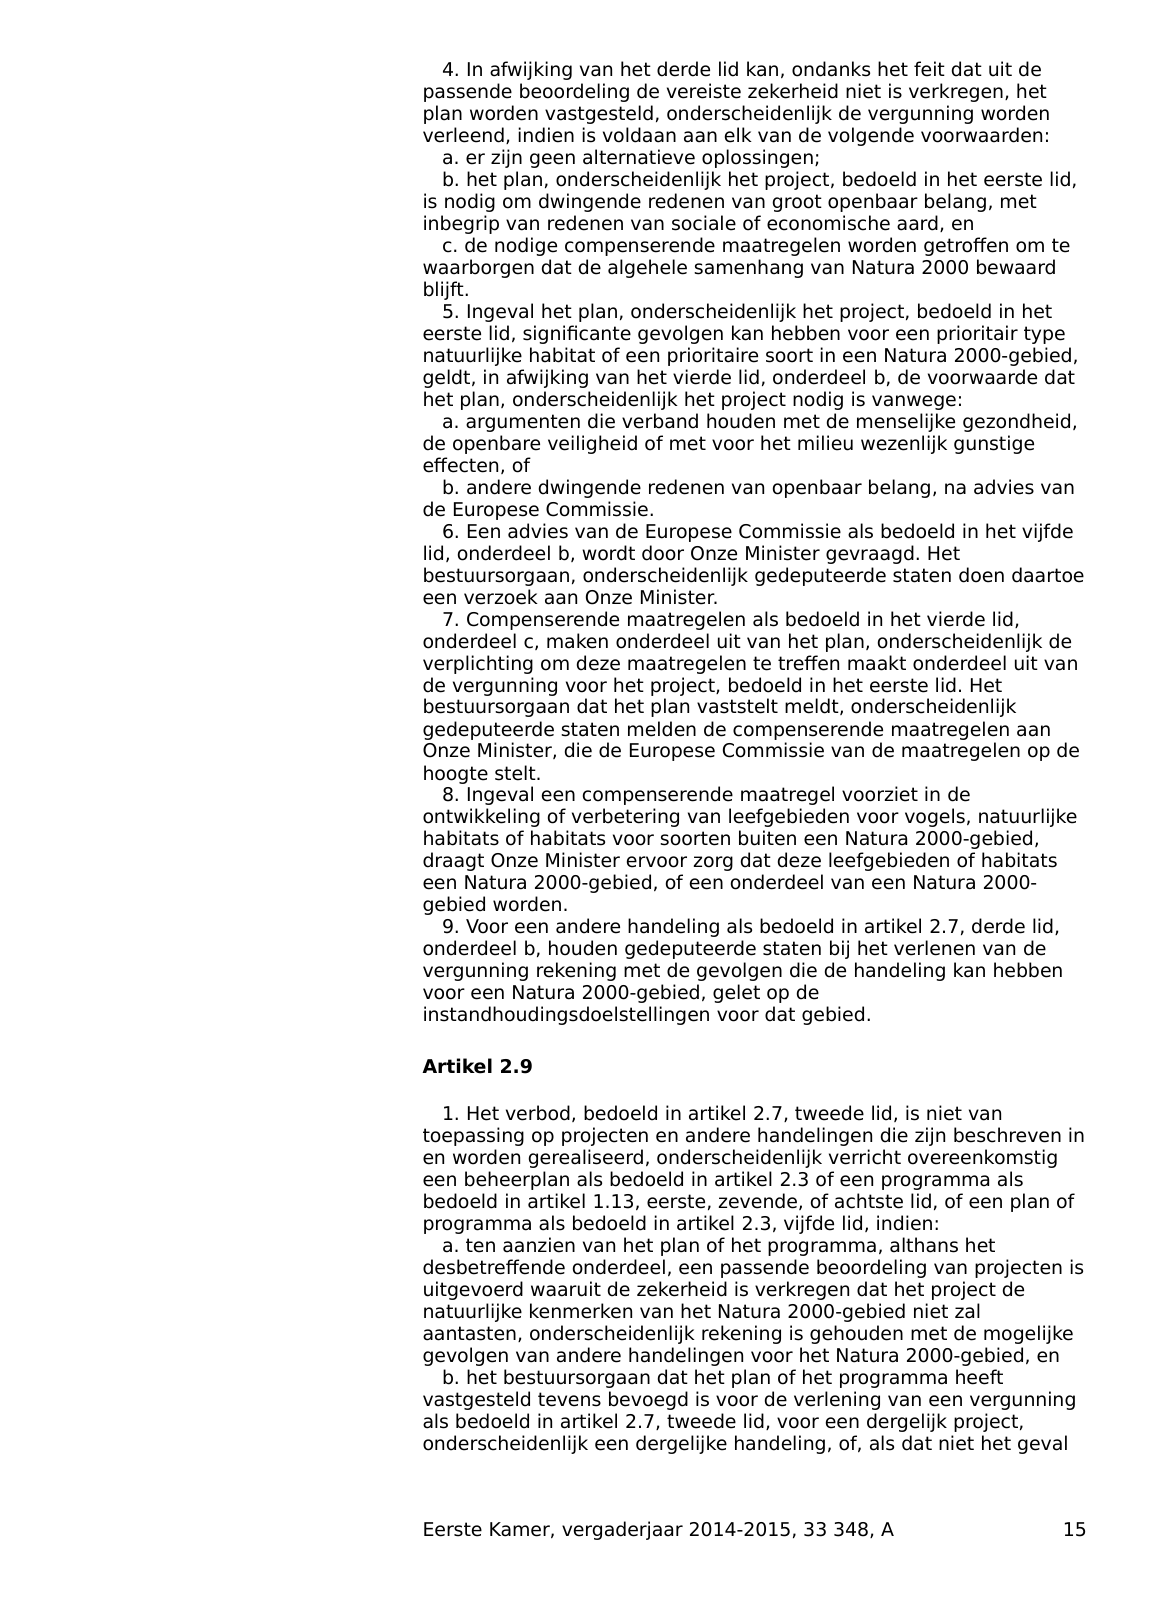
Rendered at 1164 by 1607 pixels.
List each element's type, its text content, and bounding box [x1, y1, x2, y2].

text a. argumenten die verband houden met de menselijke gezondheid, de openbare veiligheid of met voor het milieu wezenlijk gunstige effecten, of [422, 411, 1087, 477]
text 4. In afwijking van het derde lid kan, ondanks het feit dat uit de passende beoordeling de vereiste zekerheid niet is verkregen, het plan worden vastgesteld, onderscheidenlijk de vergunning worden verleend, indien is voldaan aan elk van de volgende voorwaarden: [422, 59, 1087, 147]
text a. ten aanzien van het plan of het programma, althans het desbetreffende onderdeel, een passende beoordeling van projecten is uitgevoerd waaruit de zekerheid is verkregen dat het project de natuurlijke kenmerken van het Natura 2000-gebied niet zal aantasten, onderscheidenlijk rekening is gehouden met de mogelijke gevolgen van andere handelingen voor het Natura 2000-gebied, en [422, 1235, 1087, 1367]
text b. het bestuursorgaan dat het plan of het programma heeft vastgesteld tevens bevoegd is voor de verlening van een vergunning als bedoeld in artikel 2.7, tweede lid, voor een dergelijk project, onderscheidenlijk een dergelijke handeling, of, als dat niet het geval [422, 1367, 1087, 1455]
text a. er zijn geen alternatieve oplossingen; [422, 147, 1087, 169]
text 5. Ingeval het plan, onderscheidenlijk het project, bedoeld in het eerste lid, significante gevolgen kan hebben voor een prioritair type natuurlijke habitat of een prioritaire soort in een Natura 2000-gebied, geldt, in afwijking van het vierde lid, onderdeel b, de voorwaarde dat het plan, onderscheidenlijk het project nodig is vanwege: [422, 301, 1087, 411]
text 1. Het verbod, bedoeld in artikel 2.7, tweede lid, is niet van toepassing op projecten en andere handelingen die zijn beschreven in en worden gerealiseerd, onderscheidenlijk verricht overeenkomstig een beheerplan als bedoeld in artikel 2.3 of een programma als bedoeld in artikel 1.13, eerste, zevende, of achtste lid, of een plan of programma als bedoeld in artikel 2.3, vijfde lid, indien: [422, 1103, 1087, 1235]
text c. de nodige compenserende maatregelen worden getroffen om te waarborgen dat de algehele samenhang van Natura 2000 bewaard blijft. [422, 235, 1087, 301]
text 8. Ingeval een compenserende maatregel voorziet in de ontwikkeling of verbetering van leefgebieden voor vogels, natuurlijke habitats of habitats voor soorten buiten een Natura 2000-gebied, draagt Onze Minister ervoor zorg dat deze leefgebieden of habitats een Natura 2000-gebied, of een onderdeel van een Natura 2000-gebied worden. [422, 784, 1087, 916]
text 7. Compenserende maatregelen als bedoeld in het vierde lid, onderdeel c, maken onderdeel uit van het plan, onderscheidenlijk de verplichting om deze maatregelen te treffen maakt onderdeel uit van de vergunning voor het project, bedoeld in het eerste lid. Het bestuursorgaan dat het plan vaststelt meldt, onderscheidenlijk gedeputeerde staten melden de compenserende maatregelen aan Onze Minister, die de Europese Commissie van de maatregelen op de hoogte stelt. [422, 608, 1087, 784]
subtitle Artikel 2.9 [422, 1056, 1087, 1078]
text b. andere dwingende redenen van openbaar belang, na advies van de Europese Commissie. [422, 477, 1087, 521]
text 9. Voor een andere handeling als bedoeld in artikel 2.7, derde lid, onderdeel b, houden gedeputeerde staten bij het verlenen van de vergunning rekening met de gevolgen die de handeling kan hebben voor een Natura 2000-gebied, gelet op de instandhoudingsdoelstellingen voor dat gebied. [422, 916, 1087, 1026]
text 6. Een advies van de Europese Commissie als bedoeld in het vijfde lid, onderdeel b, wordt door Onze Minister gevraagd. Het bestuursorgaan, onderscheidenlijk gedeputeerde staten doen daartoe een verzoek aan Onze Minister. [422, 521, 1087, 608]
text b. het plan, onderscheidenlijk het project, bedoeld in het eerste lid, is nodig om dwingende redenen van groot openbaar belang, met inbegrip van redenen van sociale of economische aard, en [422, 169, 1087, 235]
